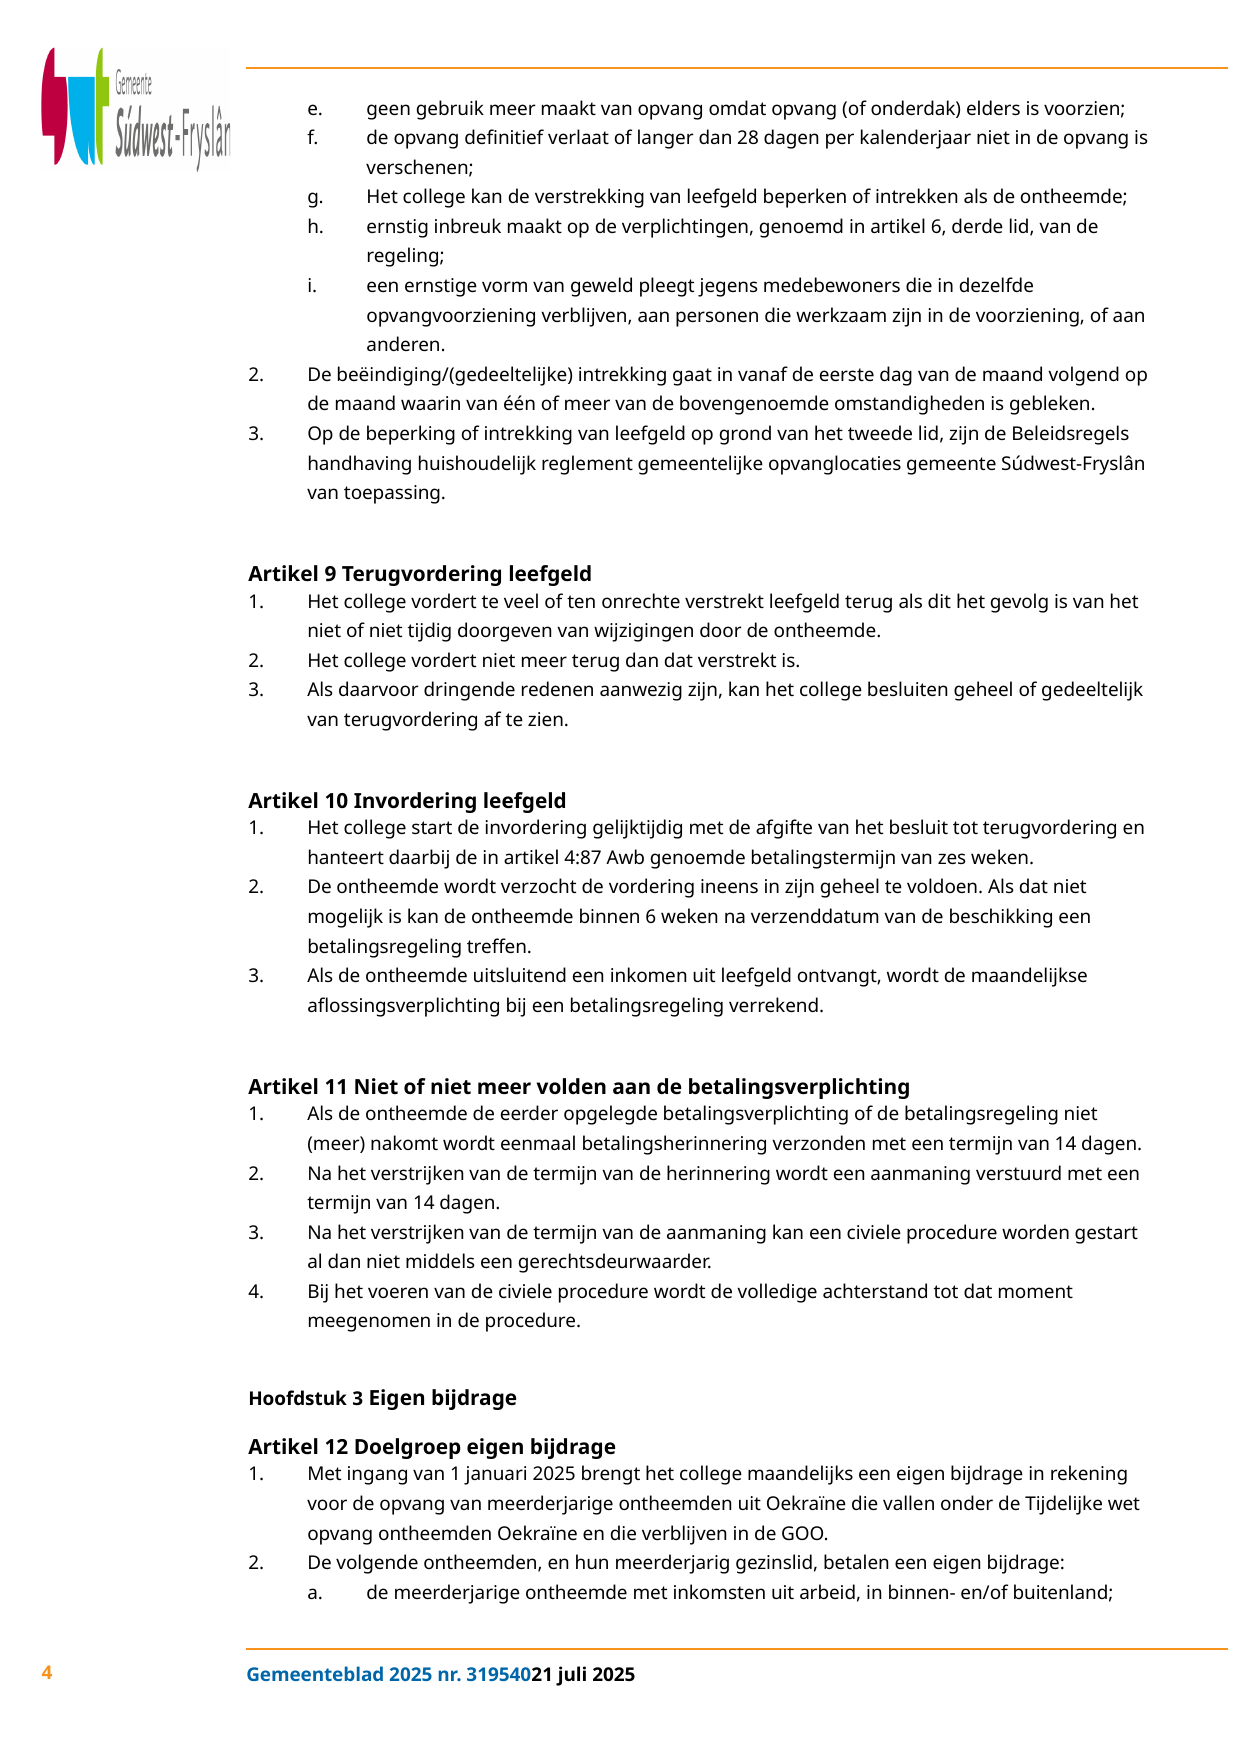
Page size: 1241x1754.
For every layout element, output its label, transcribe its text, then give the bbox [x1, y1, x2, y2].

text Artikel 9 Terugvordering leefgeld [248, 559, 1152, 588]
list geen gebruik meer maakt van opvang omdat opvang (of onderdak) elders is voorzien; [307, 95, 1152, 121]
list ernstig inbreuk maakt op de verplichtingen, genoemd in artikel 6, derde lid, van de regeling; [307, 213, 1152, 268]
text Artikel 12 Doelgroep eigen bijdrage [248, 1432, 1152, 1461]
list Als de ontheemde uitsluitend een inkomen uit leefgeld ontvangt, wordt de maandelijkse aflossingsverplichting bij een betalingsregeling verrekend. [248, 962, 1152, 1018]
list Als daarvoor dringende redenen aanwezig zijn, kan het college besluiten geheel of gedeeltelijk van terugvordering af te zien. [248, 677, 1152, 732]
list Het college vordert niet meer terug dan dat verstrekt is. [248, 647, 1152, 673]
list Het college kan de verstrekking van leefgeld beperken of intrekken als de ontheemde; [307, 183, 1152, 209]
list De beëindiging/(gedeeltelijke) intrekking gaat in vanaf de eerste dag van de maand volgend op de maand waarin van één of meer van de bovengenoemde omstandigheden is gebleken. [248, 361, 1152, 416]
picture [41, 47, 231, 172]
list Het college start de invordering gelijktijdig met de afgifte van het besluit tot terugvordering en hanteert daarbij de in artikel 4:87 Awb genoemde betalingstermijn van zes weken. [248, 814, 1152, 870]
list Op de beperking of intrekking van leefgeld op grond van het tweede lid, zijn de Beleidsregels handhaving huishoudelijk reglement gemeentelijke opvanglocaties gemeente Súdwest-Fryslân van toepassing. [248, 420, 1152, 505]
list Met ingang van 1 januari 2025 brengt het college maandelijks een eigen bijdrage in rekening voor de opvang van meerderjarige ontheemden uit Oekraïne die vallen onder de Tijdelijke wet opvang ontheemden Oekraïne en die verblijven in de GOO. [248, 1461, 1152, 1545]
list De ontheemde wordt verzocht de vordering ineens in zijn geheel te voldoen. Als dat niet mogelijk is kan de ontheemde binnen 6 weken na verzenddatum van de beschikking een betalingsregeling treffen. [248, 874, 1152, 959]
text Artikel 11 Niet of niet meer volden aan de betalingsverplichting [248, 1072, 1152, 1101]
text Artikel 10 Invordering leefgeld [248, 786, 1152, 814]
list Na het verstrijken van de termijn van de aanmaning kan een civiele procedure worden gestart al dan niet middels een gerechtsdeurwaarder. [248, 1219, 1152, 1274]
list De volgende ontheemden, en hun meerderjarig gezinslid, betalen een eigen bijdrage: [248, 1549, 1152, 1575]
list Bij het voeren van de civiele procedure wordt de volledige achterstand tot dat moment meegenomen in de procedure. [248, 1278, 1152, 1333]
list Als de ontheemde de eerder opgelegde betalingsverplichting of de betalingsregeling niet (meer) nakomt wordt eenmaal betalingsherinnering verzonden met een termijn van 14 dagen. [248, 1101, 1152, 1156]
list Na het verstrijken van de termijn van de herinnering wordt een aanmaning verstuurd met een termijn van 14 dagen. [248, 1160, 1152, 1215]
text Hoofdstuk 3 Eigen bijdrage [248, 1383, 1152, 1411]
list Het college vordert te veel of ten onrechte verstrekt leefgeld terug als dit het gevolg is van het niet of niet tijdig doorgeven van wijzigingen door de ontheemde. [248, 588, 1152, 643]
list de meerderjarige ontheemde met inkomsten uit arbeid, in binnen- en/of buitenland; [307, 1579, 1152, 1604]
list een ernstige vorm van geweld pleegt jegens medebewoners die in dezelfde opvangvoorziening verblijven, aan personen die werkzaam zijn in de voorziening, of aan anderen. [307, 272, 1152, 357]
list de opvang definitief verlaat of langer dan 28 dagen per kalenderjaar niet in de opvang is verschenen; [307, 124, 1152, 180]
